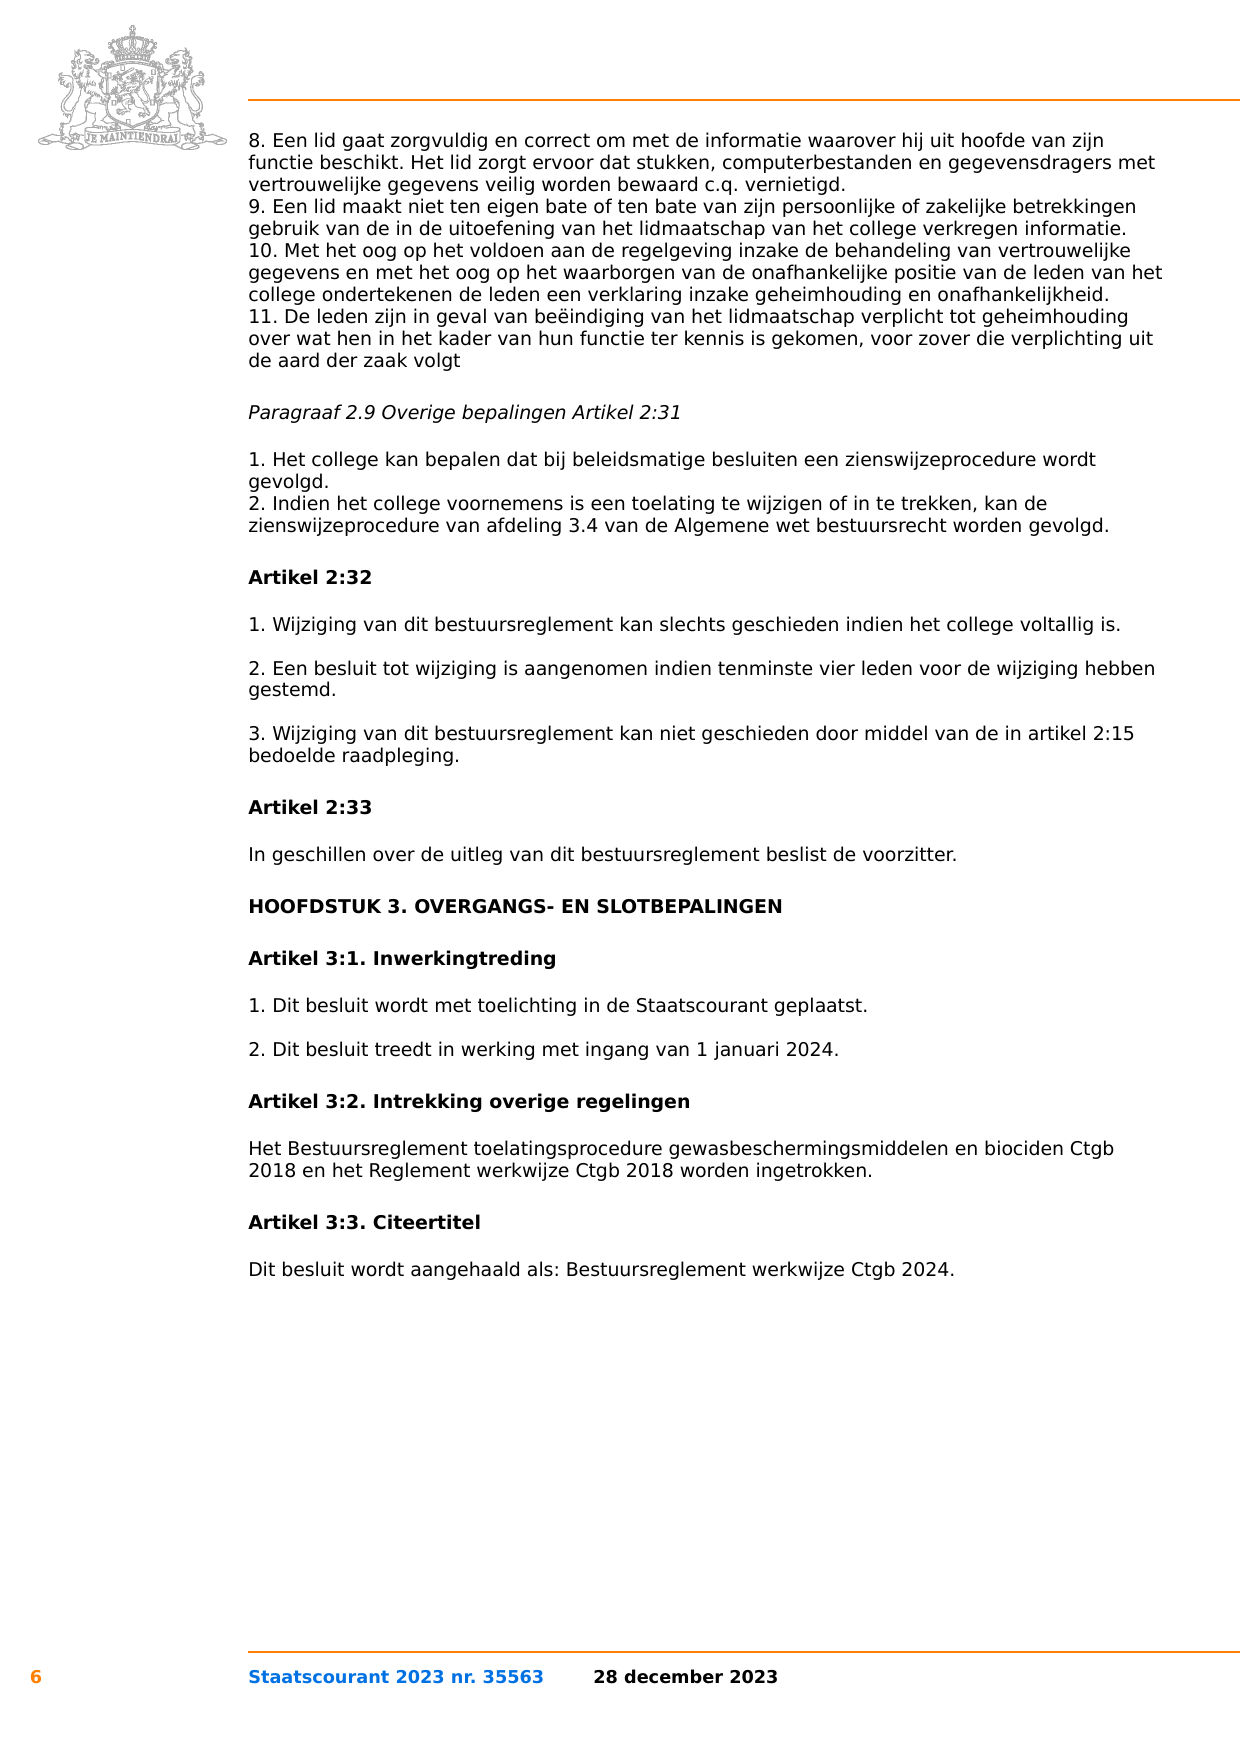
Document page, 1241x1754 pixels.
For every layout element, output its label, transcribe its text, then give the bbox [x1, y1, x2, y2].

text 9. Een lid maakt niet ten eigen bate of ten bate van zijn persoonlijke of zakelijke betrekkingen gebruik van de in de uitoefening van het lidmaatschap van het college verkregen informatie. [248, 196, 1163, 240]
text In geschillen over de uitleg van dit bestuursreglement beslist de voorzitter. [248, 844, 1163, 866]
text 1. Wijziging van dit bestuursreglement kan slechts geschieden indien het college voltallig is. [248, 613, 1163, 636]
text Het Bestuursreglement toelatingsprocedure gewasbeschermingsmiddelen en biociden Ctgb 2018 en het Reglement werkwijze Ctgb 2018 worden ingetrokken. [248, 1138, 1163, 1182]
subtitle Artikel 3:1. Inwerkingtreding [248, 948, 1163, 970]
subtitle HOOFDSTUK 3. OVERGANGS- EN SLOTBEPALINGEN [248, 896, 1163, 918]
subtitle Artikel 3:2. Intrekking overige regelingen [248, 1091, 1163, 1113]
text 1. Dit besluit wordt met toelichting in de Staatscourant geplaatst. [248, 995, 1163, 1017]
text 2. Dit besluit treedt in werking met ingang van 1 januari 2024. [248, 1039, 1163, 1061]
text 11. De leden zijn in geval van beëindiging van het lidmaatschap verplicht tot geheimhouding over wat hen in het kader van hun functie ter kennis is gekomen, voor zover die verplichting uit de aard der zaak volgt [248, 306, 1163, 372]
text 1. Het college kan bepalen dat bij beleidsmatige besluiten een zienswijzeprocedure wordt gevolgd. [248, 449, 1163, 493]
subtitle Artikel 2:33 [248, 797, 1163, 819]
text 2. Een besluit tot wijziging is aangenomen indien tenminste vier leden voor de wijziging hebben gestemd. [248, 657, 1163, 701]
text 8. Een lid gaat zorgvuldig en correct om met de informatie waarover hij uit hoofde van zijn functie beschikt. Het lid zorgt ervoor dat stukken, computerbestanden en gegevensdragers met vertrouwelijke gegevens veilig worden bewaard c.q. vernietigd. [248, 130, 1163, 196]
text 2. Indien het college voornemens is een toelating te wijzigen of in te trekken, kan de zienswijzeprocedure van afdeling 3.4 van de Algemene wet bestuursrecht worden gevolgd. [248, 493, 1163, 537]
subtitle Paragraaf 2.9 Overige bepalingen Artikel 2:31 [248, 402, 1163, 424]
picture [38, 25, 227, 150]
text 3. Wijziging van dit bestuursreglement kan niet geschieden door middel van de in artikel 2:15 bedoelde raadpleging. [248, 723, 1163, 767]
text 10. Met het oog op het voldoen aan de regelgeving inzake de behandeling van vertrouwelijke gegevens en met het oog op het waarborgen van de onafhankelijke positie van de leden van het college ondertekenen de leden een verklaring inzake geheimhouding en onafhankelijkheid. [248, 240, 1163, 306]
subtitle Artikel 3:3. Citeertitel [248, 1212, 1163, 1234]
text Dit besluit wordt aangehaald als: Bestuursreglement werkwijze Ctgb 2024. [248, 1259, 1163, 1281]
subtitle Artikel 2:32 [248, 567, 1163, 588]
